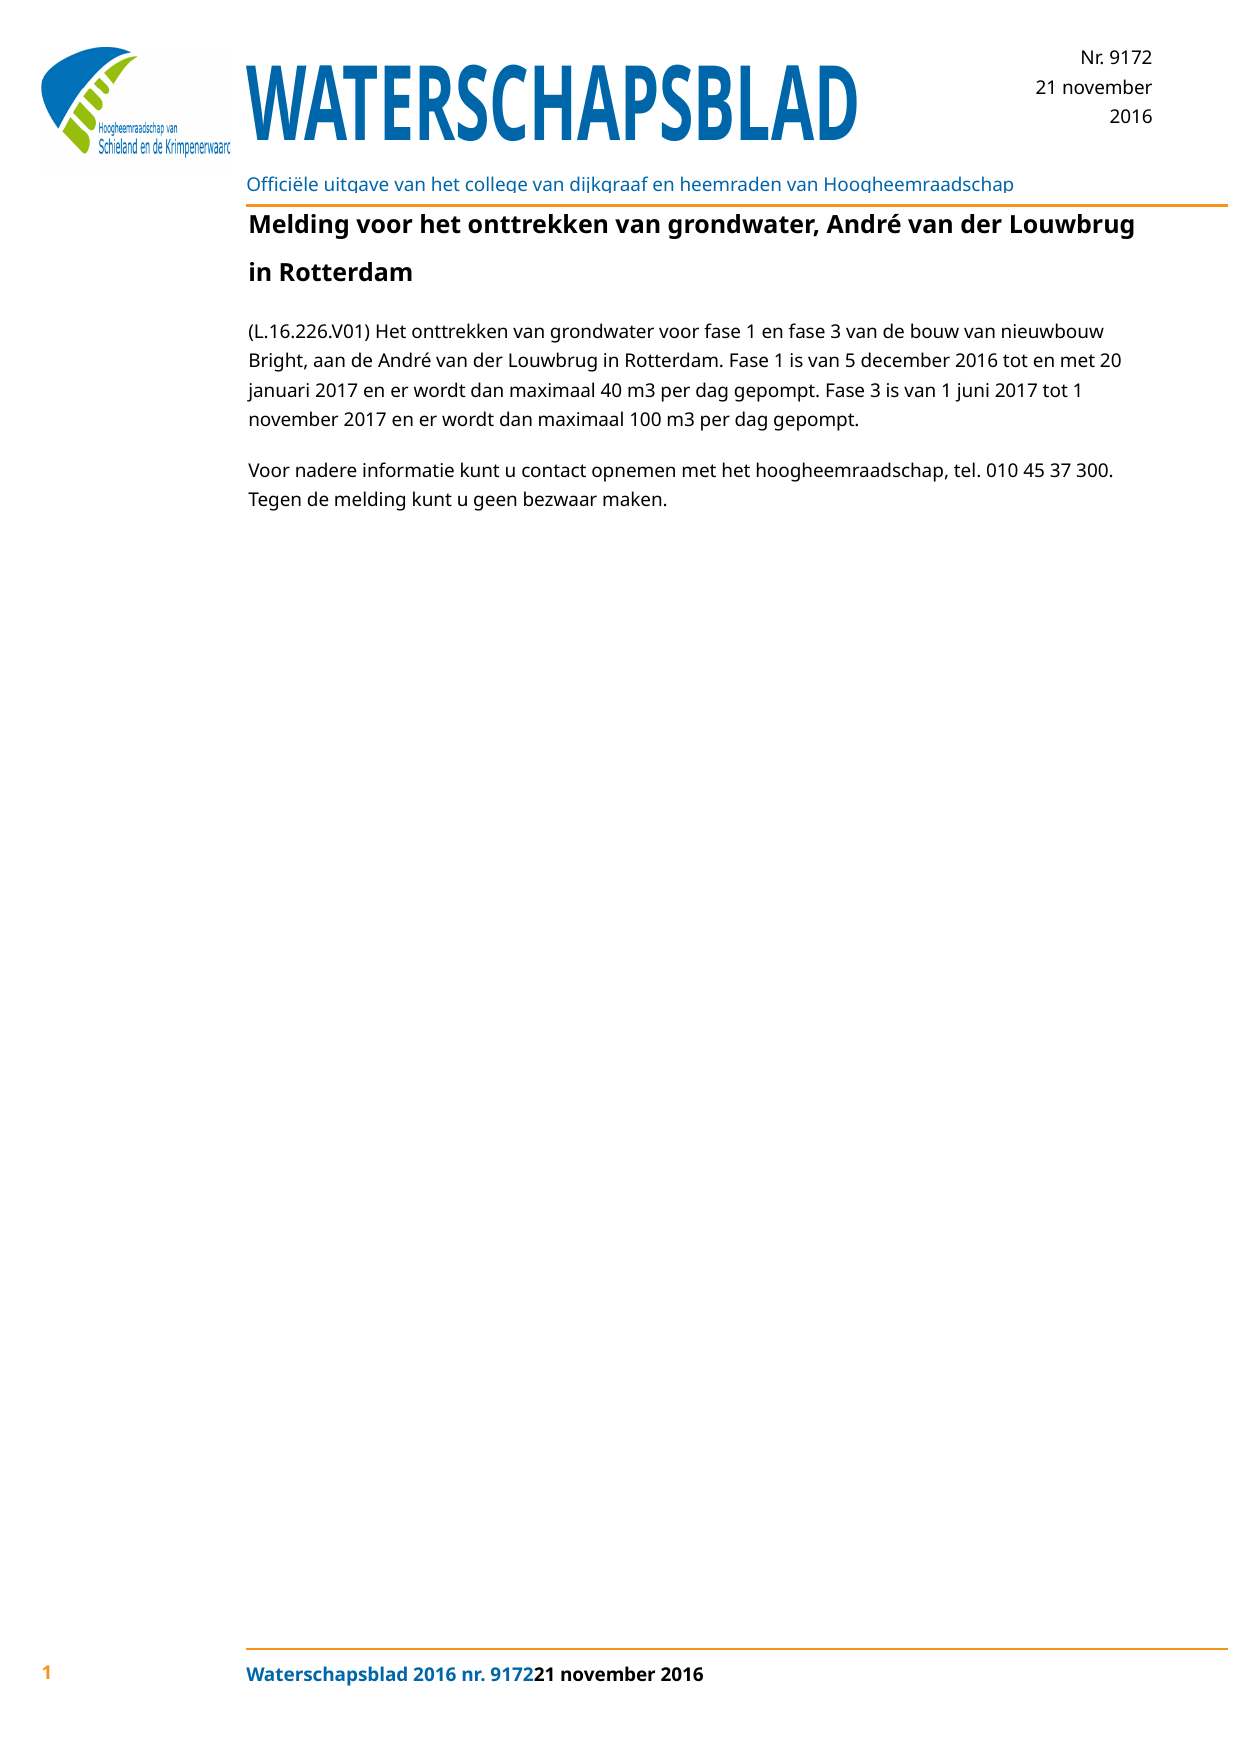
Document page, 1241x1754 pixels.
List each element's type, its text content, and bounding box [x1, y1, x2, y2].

picture [41, 47, 231, 172]
text (L.16.226.V01) Het onttrekken van grondwater voor fase 1 en fase 3 van de bouw van nieuwbouw Bright, aan de André van der Louwbrug in Rotterdam. Fase 1 is van 5 december 2016 tot en met 20 januari 2017 en er wordt dan maximaal 40 m3 per dag gepompt. Fase 3 is van 1 juni 2017 tot 1 november 2017 en er wordt dan maximaal 100 m3 per dag gepompt. [248, 318, 1152, 432]
text Voor nadere informatie kunt u contact opnemen met het hoogheemraadschap, tel. 010 45 37 300. Tegen de melding kunt u geen bezwaar maken. [248, 457, 1152, 512]
text Melding voor het onttrekken van grondwater, André van der Louwbrug in Rotterdam [248, 207, 1152, 288]
